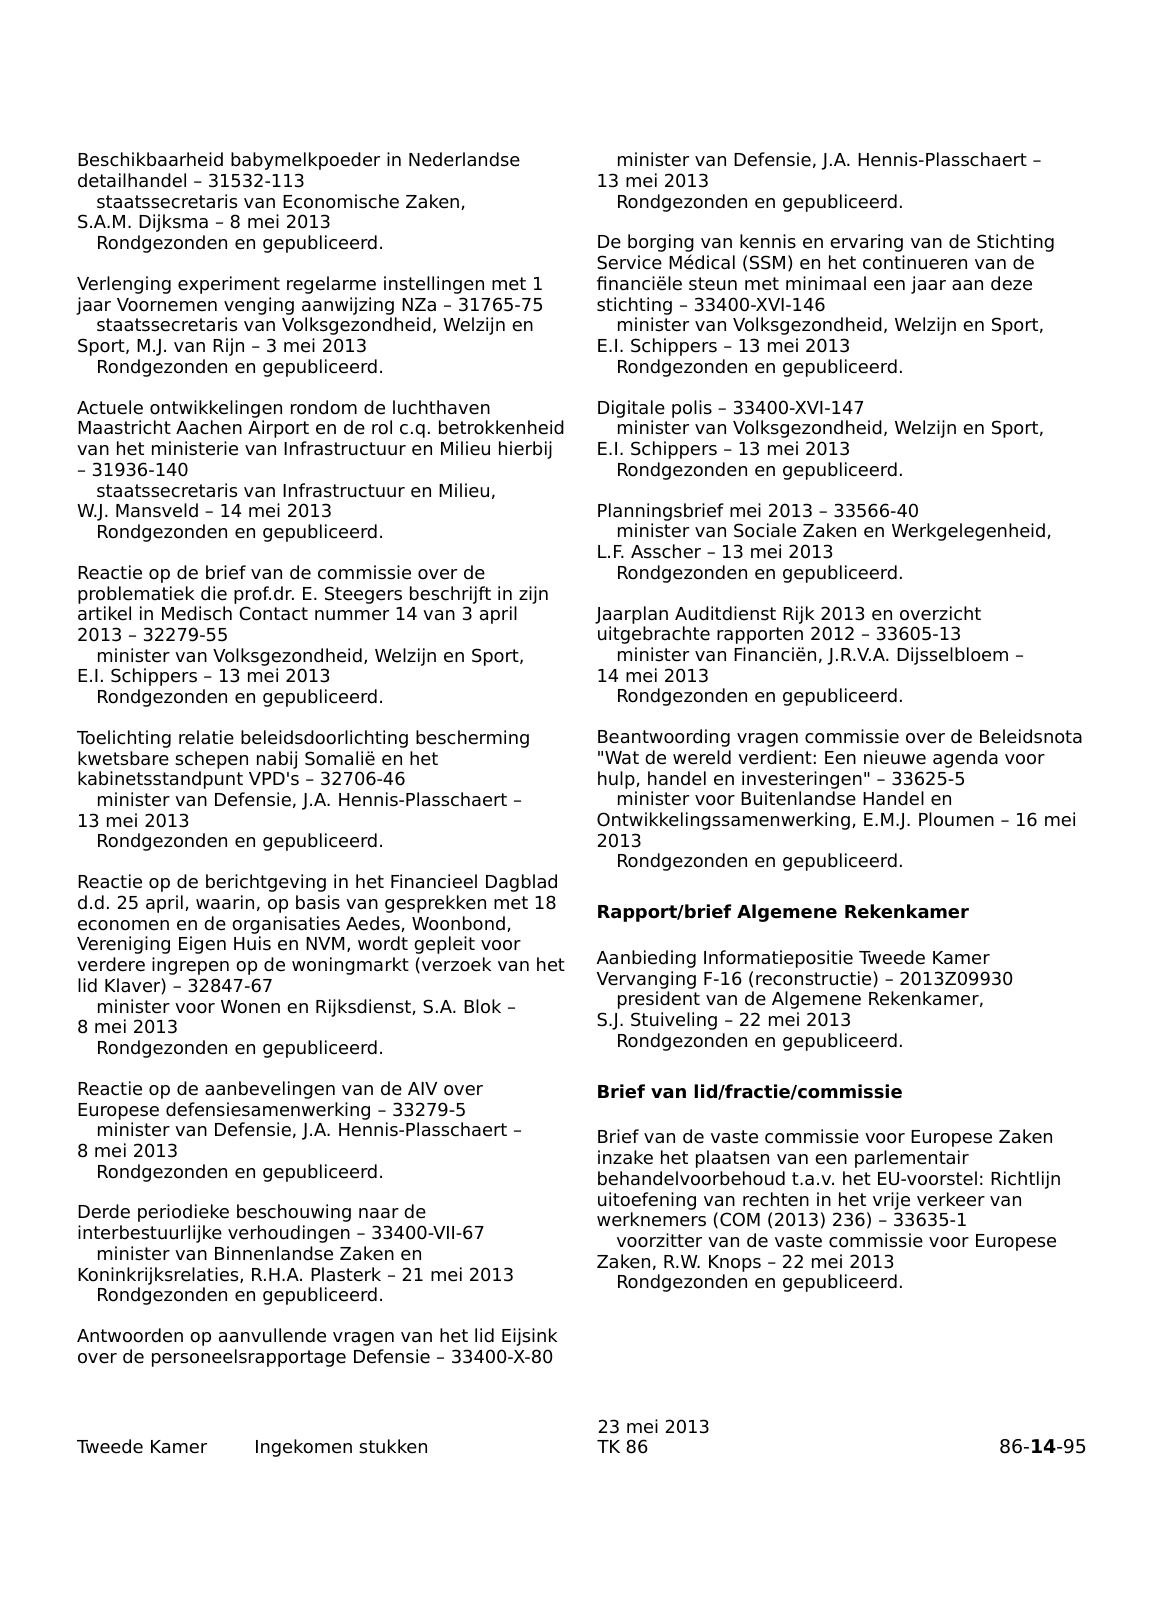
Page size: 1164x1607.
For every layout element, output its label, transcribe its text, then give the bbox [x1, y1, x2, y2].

text minister van Volksgezondheid, Welzijn en Sport, E.I. Schippers – 13 mei 2013 [596, 315, 1087, 357]
text minister van Binnenlandse Zaken en Koninkrijksrelaties, R.H.A. Plasterk – 21 mei 2013 [77, 1244, 567, 1285]
text Rondgezonden en gepubliceerd. [596, 563, 1087, 583]
text Rondgezonden en gepubliceerd. [596, 357, 1087, 377]
text Rondgezonden en gepubliceerd. [77, 831, 567, 852]
text minister van Sociale Zaken en Werkgelegenheid, L.F. Asscher – 13 mei 2013 [596, 521, 1087, 563]
text Digitale polis – 33400-XVI-147 [596, 397, 1087, 418]
text Rondgezonden en gepubliceerd. [596, 686, 1087, 707]
text voorzitter van de vaste commissie voor Europese Zaken, R.W. Knops – 22 mei 2013 [596, 1231, 1087, 1272]
text Derde periodieke beschouwing naar de interbestuurlijke verhoudingen – 33400-VII-67 [77, 1202, 567, 1244]
text Beschikbaarheid babymelkpoeder in Nederlandse detailhandel – 31532-113 [77, 150, 567, 192]
subtitle Brief van lid/fractie/commissie [596, 1081, 1087, 1102]
text Jaarplan Auditdienst Rijk 2013 en overzicht uitgebrachte rapporten 2012 – 33605-13 [596, 603, 1087, 645]
subtitle Rapport/brief Algemene Rekenkamer [596, 902, 1087, 923]
text president van de Algemene Rekenkamer, S.J. Stuiveling – 22 mei 2013 [596, 989, 1087, 1031]
text Antwoorden op aanvullende vragen van het lid Eijsink over de personeelsrapportage Defensie – 33400-X-80 [77, 1326, 567, 1367]
text Beantwoording vragen commissie over de Beleidsnota "Wat de wereld verdient: Een nieuwe agenda voor hulp, handel en investeringen" – 33625-5 [596, 727, 1087, 789]
text minister van Defensie, J.A. Hennis-Plasschaert – 13 mei 2013 [77, 790, 567, 831]
text staatssecretaris van Volksgezondheid, Welzijn en Sport, M.J. van Rijn – 3 mei 2013 [77, 315, 567, 357]
text staatssecretaris van Economische Zaken, S.A.M. Dijksma – 8 mei 2013 [77, 192, 567, 233]
text Rondgezonden en gepubliceerd. [596, 1272, 1087, 1293]
text Rondgezonden en gepubliceerd. [77, 522, 567, 543]
text Toelichting relatie beleidsdoorlichting bescherming kwetsbare schepen nabij Somalië en het kabinetsstandpunt VPD's – 32706-46 [77, 728, 567, 790]
text minister van Defensie, J.A. Hennis-Plasschaert – 8 mei 2013 [77, 1120, 567, 1162]
text Rondgezonden en gepubliceerd. [596, 460, 1087, 480]
text Actuele ontwikkelingen rondom de luchthaven Maastricht Aachen Airport en de rol c.q. betrokkenheid van het ministerie van Infrastructuur en Milieu hierbij – 31936-140 [77, 397, 567, 480]
text minister van Volksgezondheid, Welzijn en Sport, E.I. Schippers – 13 mei 2013 [596, 418, 1087, 460]
text minister van Defensie, J.A. Hennis-Plasschaert – 13 mei 2013 [596, 150, 1087, 192]
text Reactie op de brief van de commissie over de problematiek die prof.dr. E. Steegers beschrijft in zijn artikel in Medisch Contact nummer 14 van 3 april 2013 – 32279-55 [77, 563, 567, 646]
text Reactie op de berichtgeving in het Financieel Dagblad d.d. 25 april, waarin, op basis van gesprekken met 18 economen en de organisaties Aedes, Woonbond, Vereniging Eigen Huis en NVM, wordt gepleit voor verdere ingrepen op de woningmarkt (verzoek van het lid Klaver) – 32847-67 [77, 872, 567, 996]
text Verlenging experiment regelarme instellingen met 1 jaar Voornemen venging aanwijzing NZa – 31765-75 [77, 274, 567, 315]
text Brief van de vaste commissie voor Europese Zaken inzake het plaatsen van een parlementair behandelvoorbehoud t.a.v. het EU-voorstel: Richtlijn uitoefening van rechten in het vrije verkeer van werknemers (COM (2013) 236) – 33635-1 [596, 1127, 1087, 1231]
text minister voor Wonen en Rijksdienst, S.A. Blok – 8 mei 2013 [77, 996, 567, 1038]
text minister voor Buitenlandse Handel en Ontwikkelingssamenwerking, E.M.J. Ploumen – 16 mei 2013 [596, 789, 1087, 851]
text staatssecretaris van Infrastructuur en Milieu, W.J. Mansveld – 14 mei 2013 [77, 480, 567, 522]
text minister van Volksgezondheid, Welzijn en Sport, E.I. Schippers – 13 mei 2013 [77, 646, 567, 687]
text Rondgezonden en gepubliceerd. [77, 357, 567, 377]
text minister van Financiën, J.R.V.A. Dijsselbloem – 14 mei 2013 [596, 645, 1087, 686]
text Aanbieding Informatiepositie Tweede Kamer Vervanging F-16 (reconstructie) – 2013Z09930 [596, 948, 1087, 989]
text Rondgezonden en gepubliceerd. [77, 1162, 567, 1182]
text Rondgezonden en gepubliceerd. [77, 233, 567, 254]
text Rondgezonden en gepubliceerd. [596, 851, 1087, 872]
text Planningsbrief mei 2013 – 33566-40 [596, 500, 1087, 521]
text Rondgezonden en gepubliceerd. [77, 1038, 567, 1059]
text Rondgezonden en gepubliceerd. [77, 687, 567, 708]
text Reactie op de aanbevelingen van de AIV over Europese defensiesamenwerking – 33279-5 [77, 1079, 567, 1120]
text Rondgezonden en gepubliceerd. [596, 1031, 1087, 1051]
text De borging van kennis en ervaring van de Stichting Service Médical (SSM) en het continueren van de financiële steun met minimaal een jaar aan deze stichting – 33400-XVI-146 [596, 232, 1087, 315]
text Rondgezonden en gepubliceerd. [77, 1285, 567, 1306]
text Rondgezonden en gepubliceerd. [596, 192, 1087, 212]
